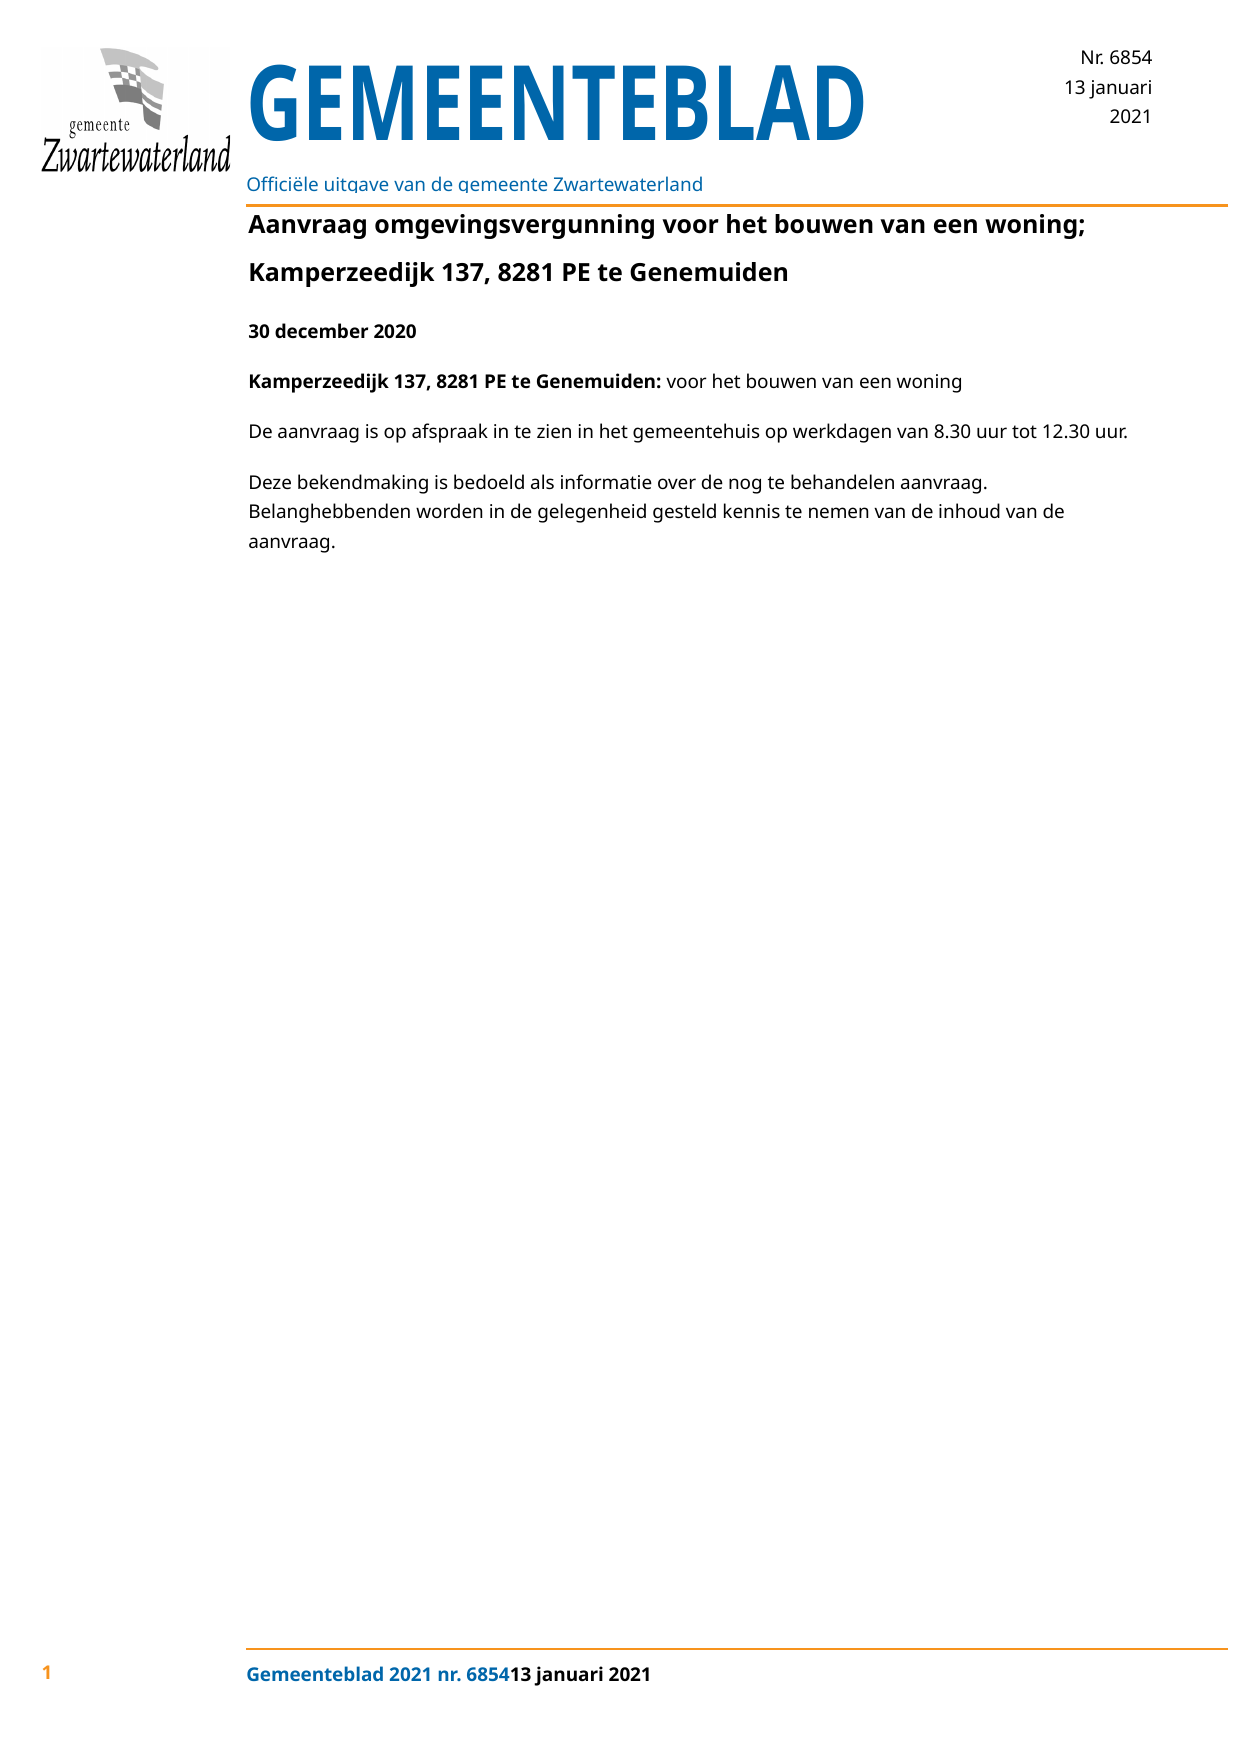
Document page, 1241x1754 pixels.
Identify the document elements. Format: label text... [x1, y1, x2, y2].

text Deze bekendmaking is bedoeld als informatie over de nog te behandelen aanvraag. Belanghebbenden worden in de gelegenheid gesteld kennis te nemen van de inhoud van de aanvraag. [248, 469, 1152, 554]
picture [41, 47, 231, 172]
text Aanvraag omgevingsvergunning voor het bouwen van een woning; Kamperzeedijk 137, 8281 PE te Genemuiden [248, 207, 1152, 288]
text De aanvraag is op afspraak in te zien in het gemeentehuis op werkdagen van 8.30 uur tot 12.30 uur. [248, 419, 1152, 444]
text Kamperzeedijk 137, 8281 PE te Genemuiden: voor het bouwen van een woning [248, 368, 1152, 394]
text 30 december 2020 [248, 318, 1152, 344]
